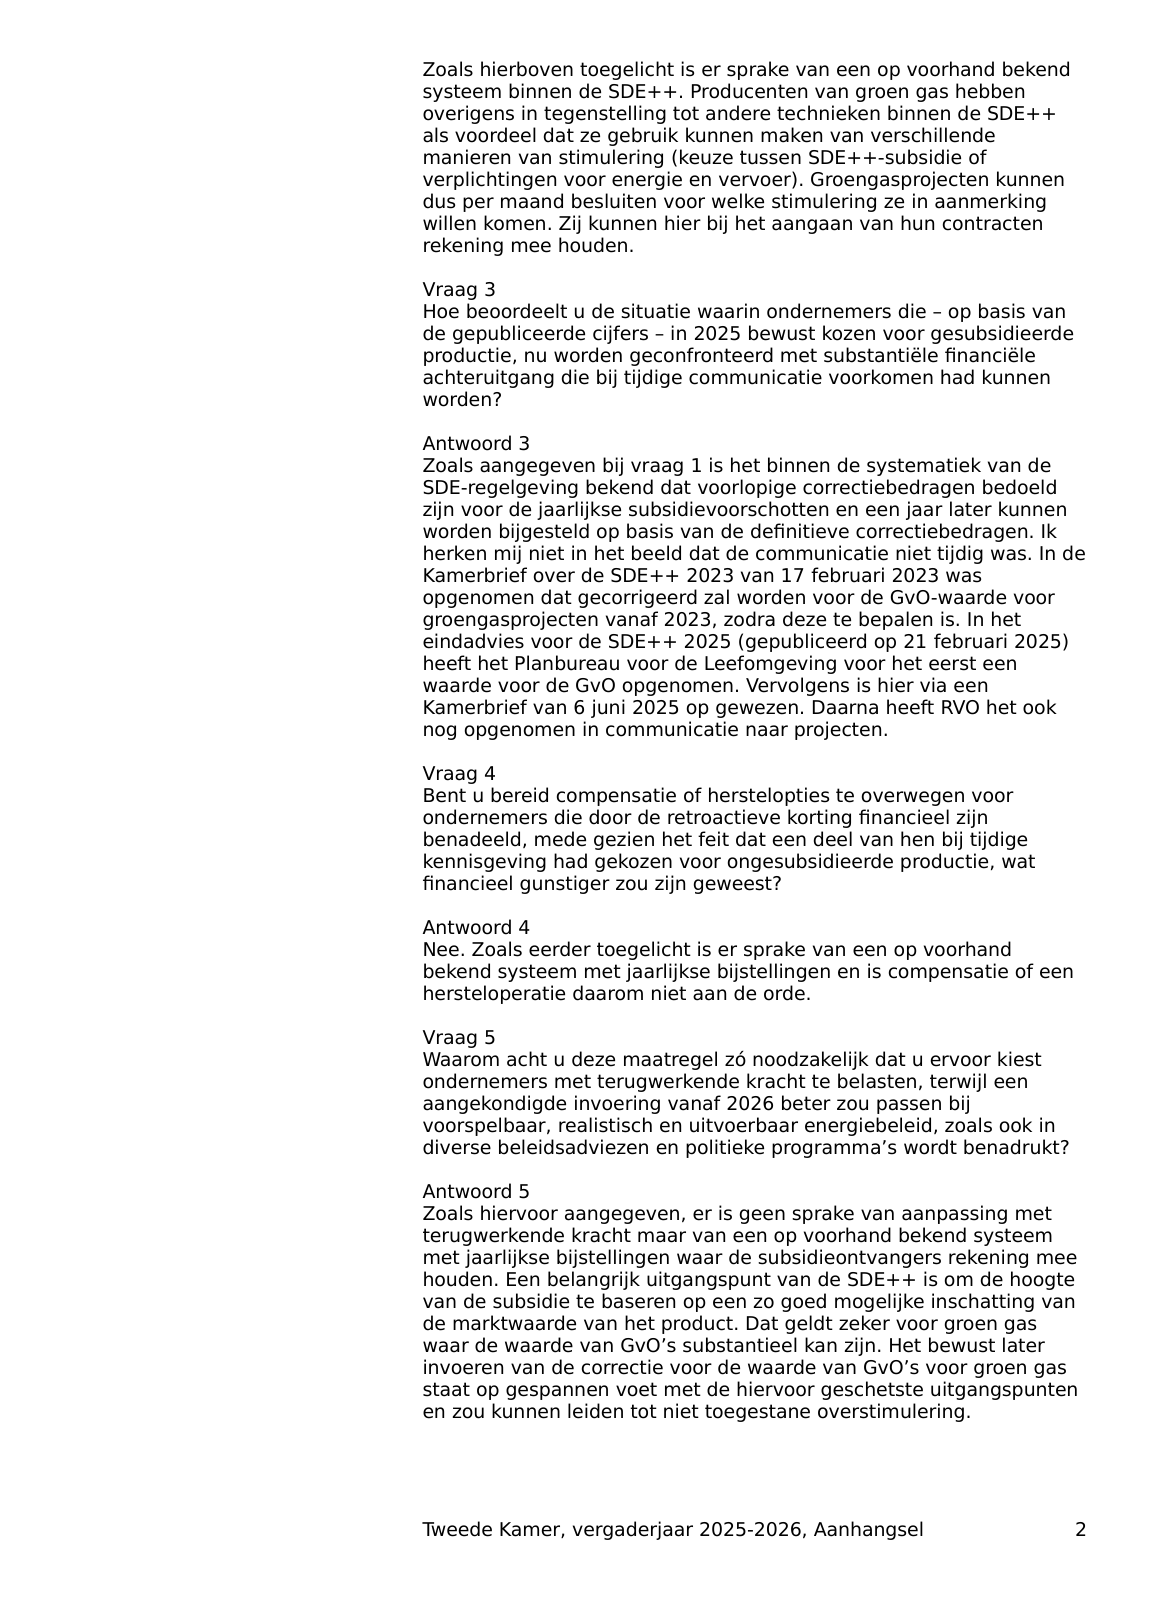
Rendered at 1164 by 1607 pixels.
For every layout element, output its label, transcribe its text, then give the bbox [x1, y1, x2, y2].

text Zoals aangegeven bij vraag 1 is het binnen de systematiek van de SDE-regelgeving bekend dat voorlopige correctiebedragen bedoeld zijn voor de jaarlijkse subsidievoorschotten en een jaar later kunnen worden bijgesteld op basis van de definitieve correctiebedragen. Ik herken mij niet in het beeld dat de communicatie niet tijdig was. In de Kamerbrief over de SDE++ 2023 van 17 februari 2023 was opgenomen dat gecorrigeerd zal worden voor de GvO-waarde voor groengasprojecten vanaf 2023, zodra deze te bepalen is. In het eindadvies voor de SDE++ 2025 (gepubliceerd op 21 februari 2025) heeft het Planbureau voor de Leefomgeving voor het eerst een waarde voor de GvO opgenomen. Vervolgens is hier via een Kamerbrief van 6 juni 2025 op gewezen. Daarna heeft RVO het ook nog opgenomen in communicatie naar projecten. [422, 455, 1087, 741]
text Bent u bereid compensatie of herstelopties te overwegen voor ondernemers die door de retroactieve korting financieel zijn benadeeld, mede gezien het feit dat een deel van hen bij tijdige kennisgeving had gekozen voor ongesubsidieerde productie, wat financieel gunstiger zou zijn geweest? [422, 785, 1087, 895]
text Antwoord 5 [422, 1181, 1087, 1203]
text Antwoord 3 [422, 433, 1087, 455]
text Zoals hierboven toegelicht is er sprake van een op voorhand bekend systeem binnen de SDE++. Producenten van groen gas hebben overigens in tegenstelling tot andere technieken binnen de SDE++ als voordeel dat ze gebruik kunnen maken van verschillende manieren van stimulering (keuze tussen SDE++-subsidie of verplichtingen voor energie en vervoer). Groengasprojecten kunnen dus per maand besluiten voor welke stimulering ze in aanmerking willen komen. Zij kunnen hier bij het aangaan van hun contracten rekening mee houden. [422, 59, 1087, 257]
text Vraag 3 [422, 279, 1087, 301]
text Waarom acht u deze maatregel zó noodzakelijk dat u ervoor kiest ondernemers met terugwerkende kracht te belasten, terwijl een aangekondigde invoering vanaf 2026 beter zou passen bij voorspelbaar, realistisch en uitvoerbaar energiebeleid, zoals ook in diverse beleidsadviezen en politieke programma’s wordt benadrukt? [422, 1049, 1087, 1159]
text Antwoord 4 [422, 917, 1087, 939]
text Vraag 5 [422, 1027, 1087, 1049]
text Zoals hiervoor aangegeven, er is geen sprake van aanpassing met terugwerkende kracht maar van een op voorhand bekend systeem met jaarlijkse bijstellingen waar de subsidieontvangers rekening mee houden. Een belangrijk uitgangspunt van de SDE++ is om de hoogte van de subsidie te baseren op een zo goed mogelijke inschatting van de marktwaarde van het product. Dat geldt zeker voor groen gas waar de waarde van GvO’s substantieel kan zijn. Het bewust later invoeren van de correctie voor de waarde van GvO’s voor groen gas staat op gespannen voet met de hiervoor geschetste uitgangspunten en zou kunnen leiden tot niet toegestane overstimulering. [422, 1203, 1087, 1423]
text Hoe beoordeelt u de situatie waarin ondernemers die – op basis van de gepubliceerde cijfers – in 2025 bewust kozen voor gesubsidieerde productie, nu worden geconfronteerd met substantiële financiële achteruitgang die bij tijdige communicatie voorkomen had kunnen worden? [422, 301, 1087, 411]
text Nee. Zoals eerder toegelicht is er sprake van een op voorhand bekend systeem met jaarlijkse bijstellingen en is compensatie of een hersteloperatie daarom niet aan de orde. [422, 939, 1087, 1005]
text Vraag 4 [422, 763, 1087, 785]
